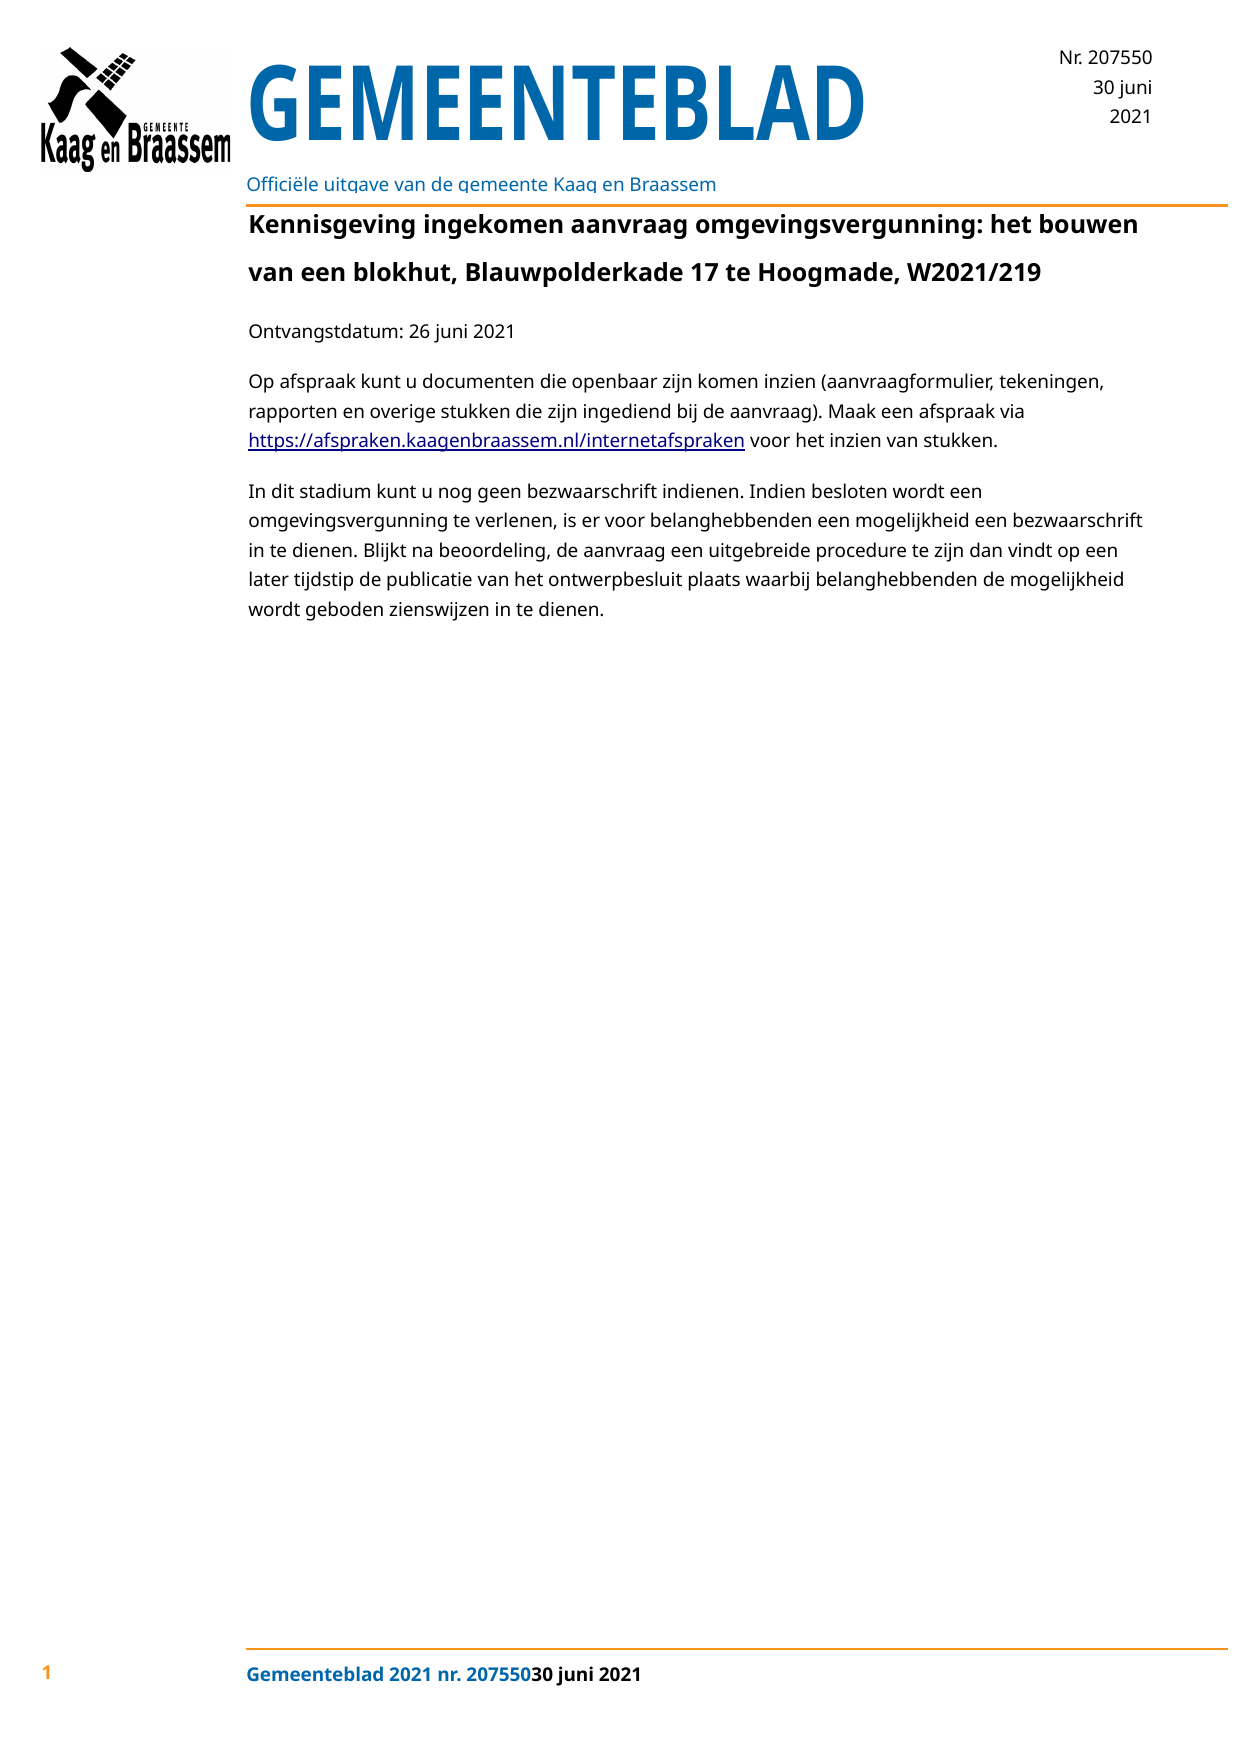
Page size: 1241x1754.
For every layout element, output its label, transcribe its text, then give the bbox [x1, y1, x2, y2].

text Ontvangstdatum: 26 juni 2021 [248, 318, 1152, 344]
text Kennisgeving ingekomen aanvraag omgevingsvergunning: het bouwen van een blokhut, Blauwpolderkade 17 te Hoogmade, W2021/219 [248, 207, 1152, 288]
picture [41, 47, 231, 172]
text Op afspraak kunt u documenten die openbaar zijn komen inzien (aanvraagformulier, tekeningen, rapporten en overige stukken die zijn ingediend bij de aanvraag). Maak een afspraak via https://afspraken.kaagenbraassem.nl/internetafspraken voor het inzien van stukken. [248, 368, 1152, 453]
text In dit stadium kunt u nog geen bezwaarschrift indienen. Indien besloten wordt een omgevingsvergunning te verlenen, is er voor belanghebbenden een mogelijkheid een bezwaarschrift in te dienen. Blijkt na beoordeling, de aanvraag een uitgebreide procedure te zijn dan vindt op een later tijdstip de publicatie van het ontwerpbesluit plaats waarbij belanghebbenden de mogelijkheid wordt geboden zienswijzen in te dienen. [248, 478, 1152, 622]
